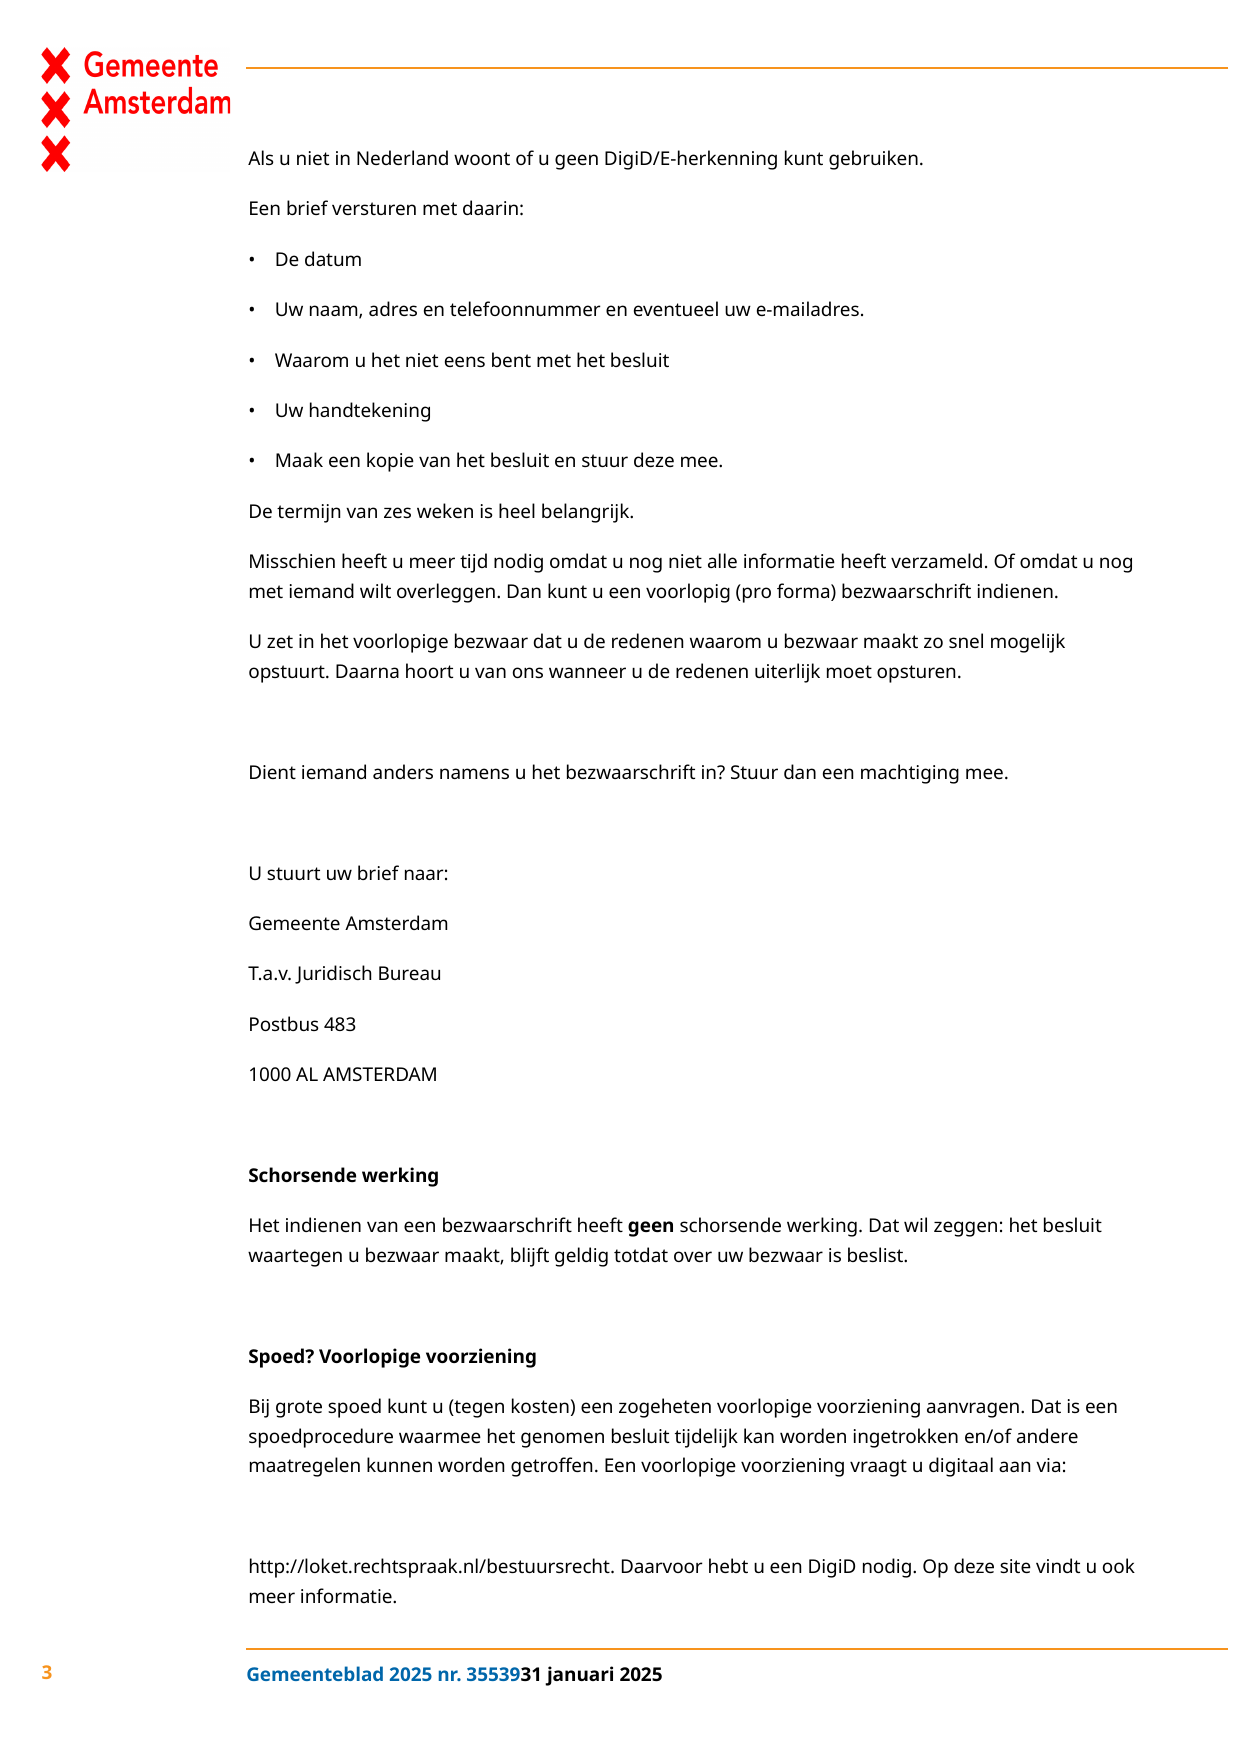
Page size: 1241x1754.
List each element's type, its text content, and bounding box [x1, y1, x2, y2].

text • Maak een kopie van het besluit en stuur deze mee. [248, 448, 1152, 473]
text Als u niet in Nederland woont of u geen DigiD/E-herkenning kunt gebruiken. [248, 145, 1152, 171]
text U zet in het voorlopige bezwaar dat u de redenen waarom u bezwaar maakt zo snel mogelijk opstuurt. Daarna hoort u van ons wanneer u de redenen uiterlijk moet opsturen. [248, 628, 1152, 684]
text 1000 AL AMSTERDAM [248, 1061, 1152, 1087]
text • Waarom u het niet eens bent met het besluit [248, 347, 1152, 373]
text Spoed? Voorlopige voorziening [248, 1343, 1152, 1369]
picture [41, 47, 231, 172]
text Het indienen van een bezwaarschrift heeft geen schorsende werking. Dat wil zeggen: het besluit waartegen u bezwaar maakt, blijft geldig totdat over uw bezwaar is beslist. [248, 1213, 1152, 1268]
text Een brief versturen met daarin: [248, 196, 1152, 221]
text T.a.v. Juridisch Bureau [248, 961, 1152, 986]
text Postbus 483 [248, 1011, 1152, 1037]
text http://loket.rechtspraak.nl/bestuursrecht. Daarvoor hebt u een DigiD nodig. Op deze site vindt u ook meer informatie. [248, 1553, 1152, 1609]
text De termijn van zes weken is heel belangrijk. [248, 498, 1152, 524]
text Gemeente Amsterdam [248, 910, 1152, 936]
text Bij grote spoed kunt u (tegen kosten) een zogeheten voorlopige voorziening aanvragen. Dat is een spoedprocedure waarmee het genomen besluit tijdelijk kan worden ingetrokken en/of andere maatregelen kunnen worden getroffen. Een voorlopige voorziening vraagt u digitaal aan via: [248, 1393, 1152, 1478]
text Dient iemand anders namens u het bezwaarschrift in? Stuur dan een machtiging mee. [248, 759, 1152, 785]
text Misschien heeft u meer tijd nodig omdat u nog niet alle informatie heeft verzameld. Of omdat u nog met iemand wilt overleggen. Dan kunt u een voorlopig (pro forma) bezwaarschrift indienen. [248, 548, 1152, 604]
text • Uw naam, adres en telefoonnummer en eventueel uw e-mailadres. [248, 296, 1152, 322]
text U stuurt uw brief naar: [248, 860, 1152, 886]
text Schorsende werking [248, 1162, 1152, 1188]
text • De datum [248, 246, 1152, 272]
text • Uw handtekening [248, 397, 1152, 423]
